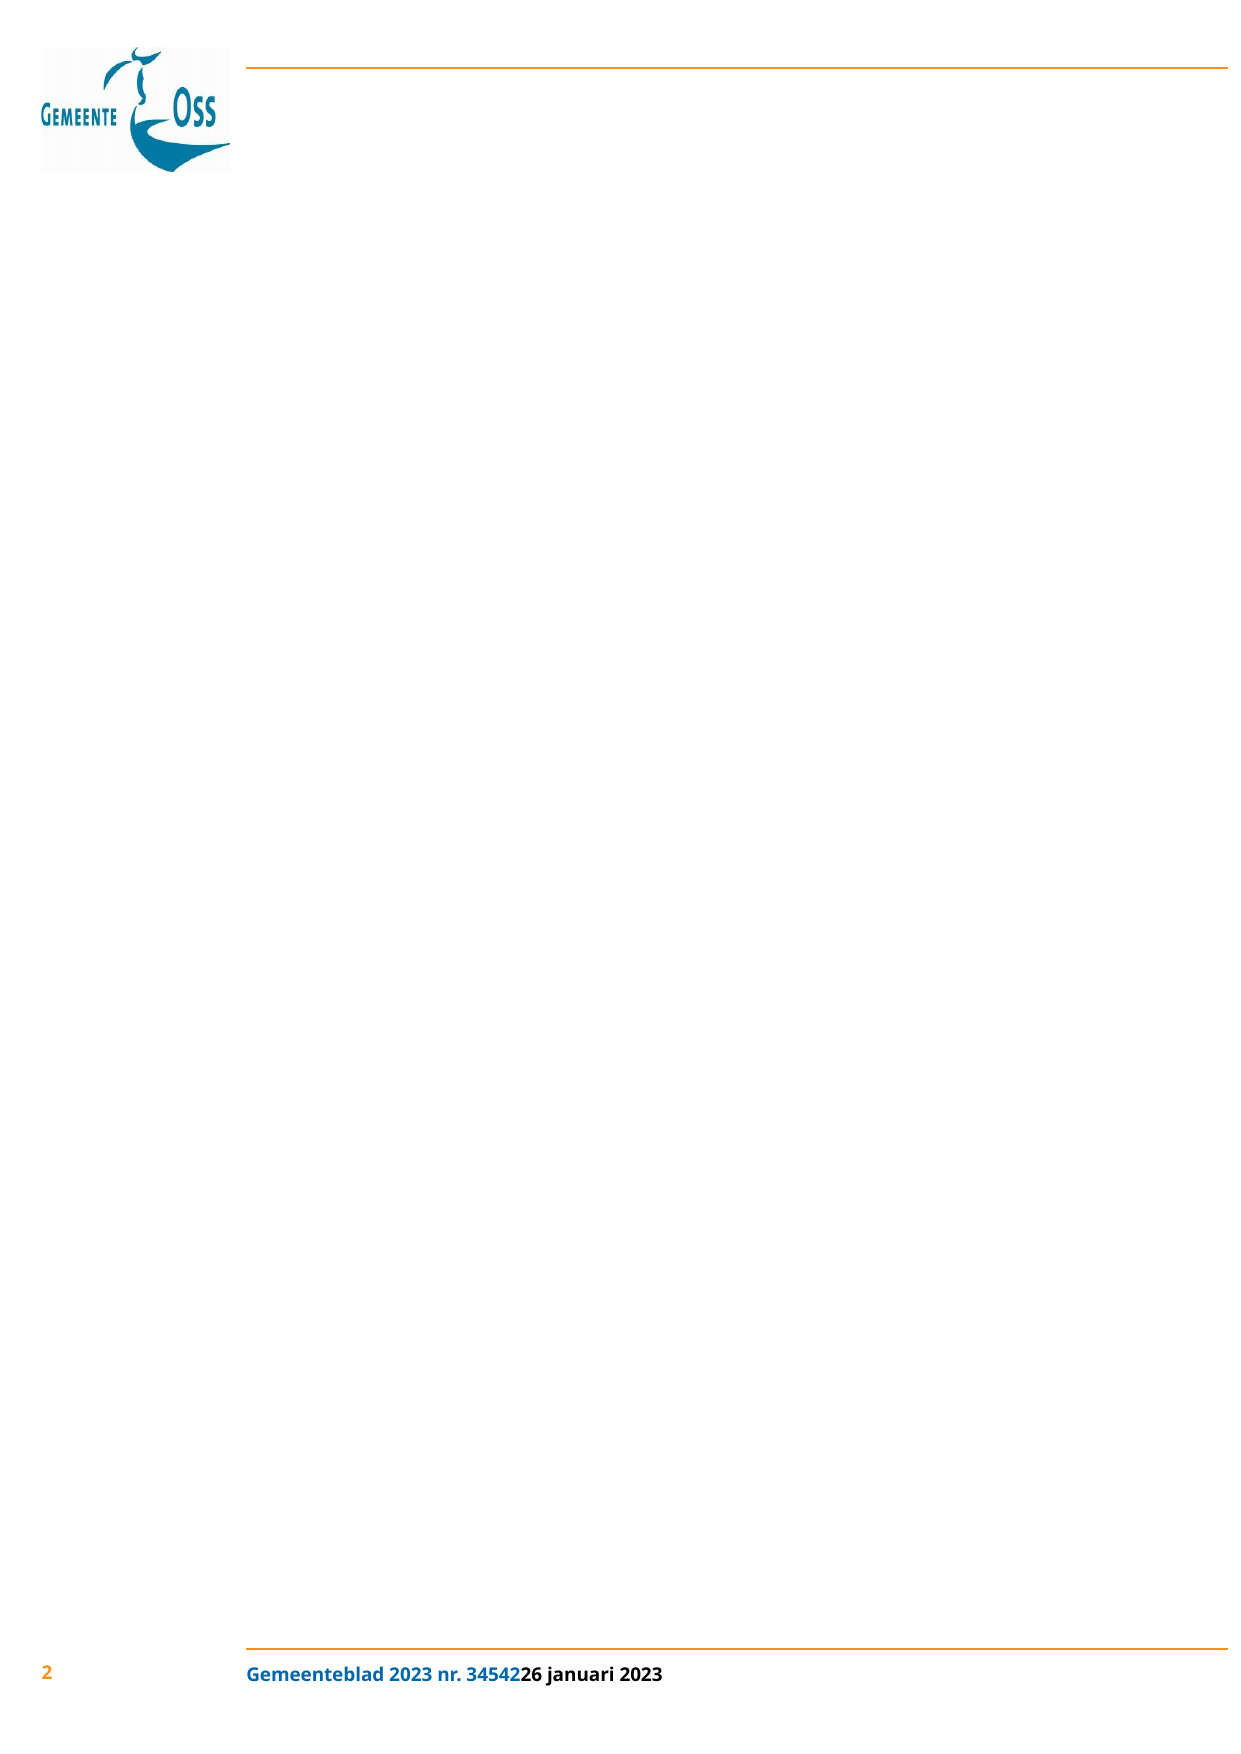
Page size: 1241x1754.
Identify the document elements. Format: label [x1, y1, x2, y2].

picture [41, 47, 231, 172]
